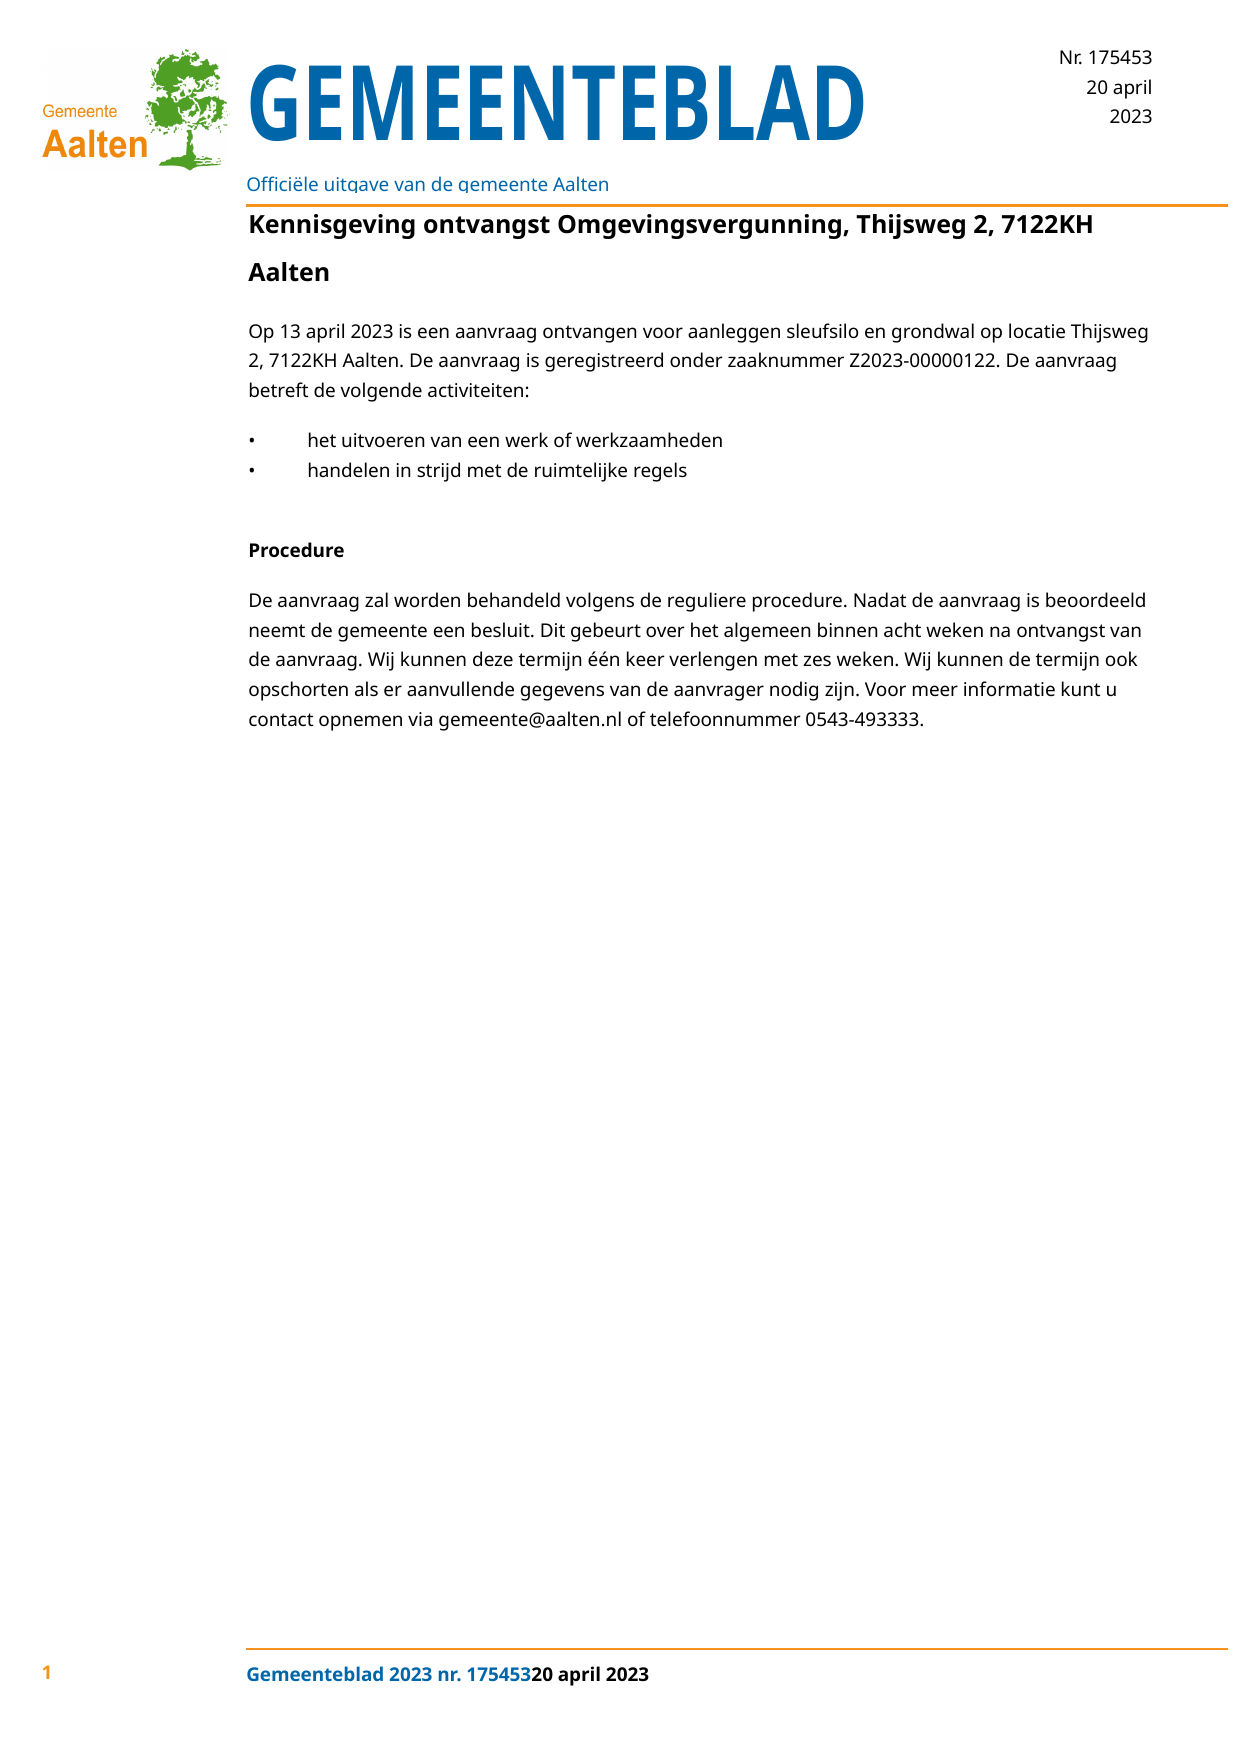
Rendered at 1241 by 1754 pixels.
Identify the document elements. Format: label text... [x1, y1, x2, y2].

list het uitvoeren van een werk of werkzaamheden [248, 427, 1152, 453]
text Procedure [248, 537, 1152, 563]
text Kennisgeving ontvangst Omgevingsvergunning, Thijsweg 2, 7122KH Aalten [248, 207, 1152, 288]
picture [41, 47, 231, 172]
text De aanvraag zal worden behandeld volgens de reguliere procedure. Nadat de aanvraag is beoordeeld neemt de gemeente een besluit. Dit gebeurt over het algemeen binnen acht weken na ontvangst van de aanvraag. Wij kunnen deze termijn één keer verlengen met zes weken. Wij kunnen de termijn ook opschorten als er aanvullende gegevens van de aanvrager nodig zijn. Voor meer informatie kunt u contact opnemen via gemeente@aalten.nl of telefoonnummer 0543-493333. [248, 587, 1152, 732]
list handelen in strijd met de ruimtelijke regels [248, 457, 1152, 483]
text Op 13 april 2023 is een aanvraag ontvangen voor aanleggen sleufsilo en grondwal op locatie Thijsweg 2, 7122KH Aalten. De aanvraag is geregistreerd onder zaaknummer Z2023-00000122. De aanvraag betreft de volgende activiteiten: [248, 318, 1152, 403]
